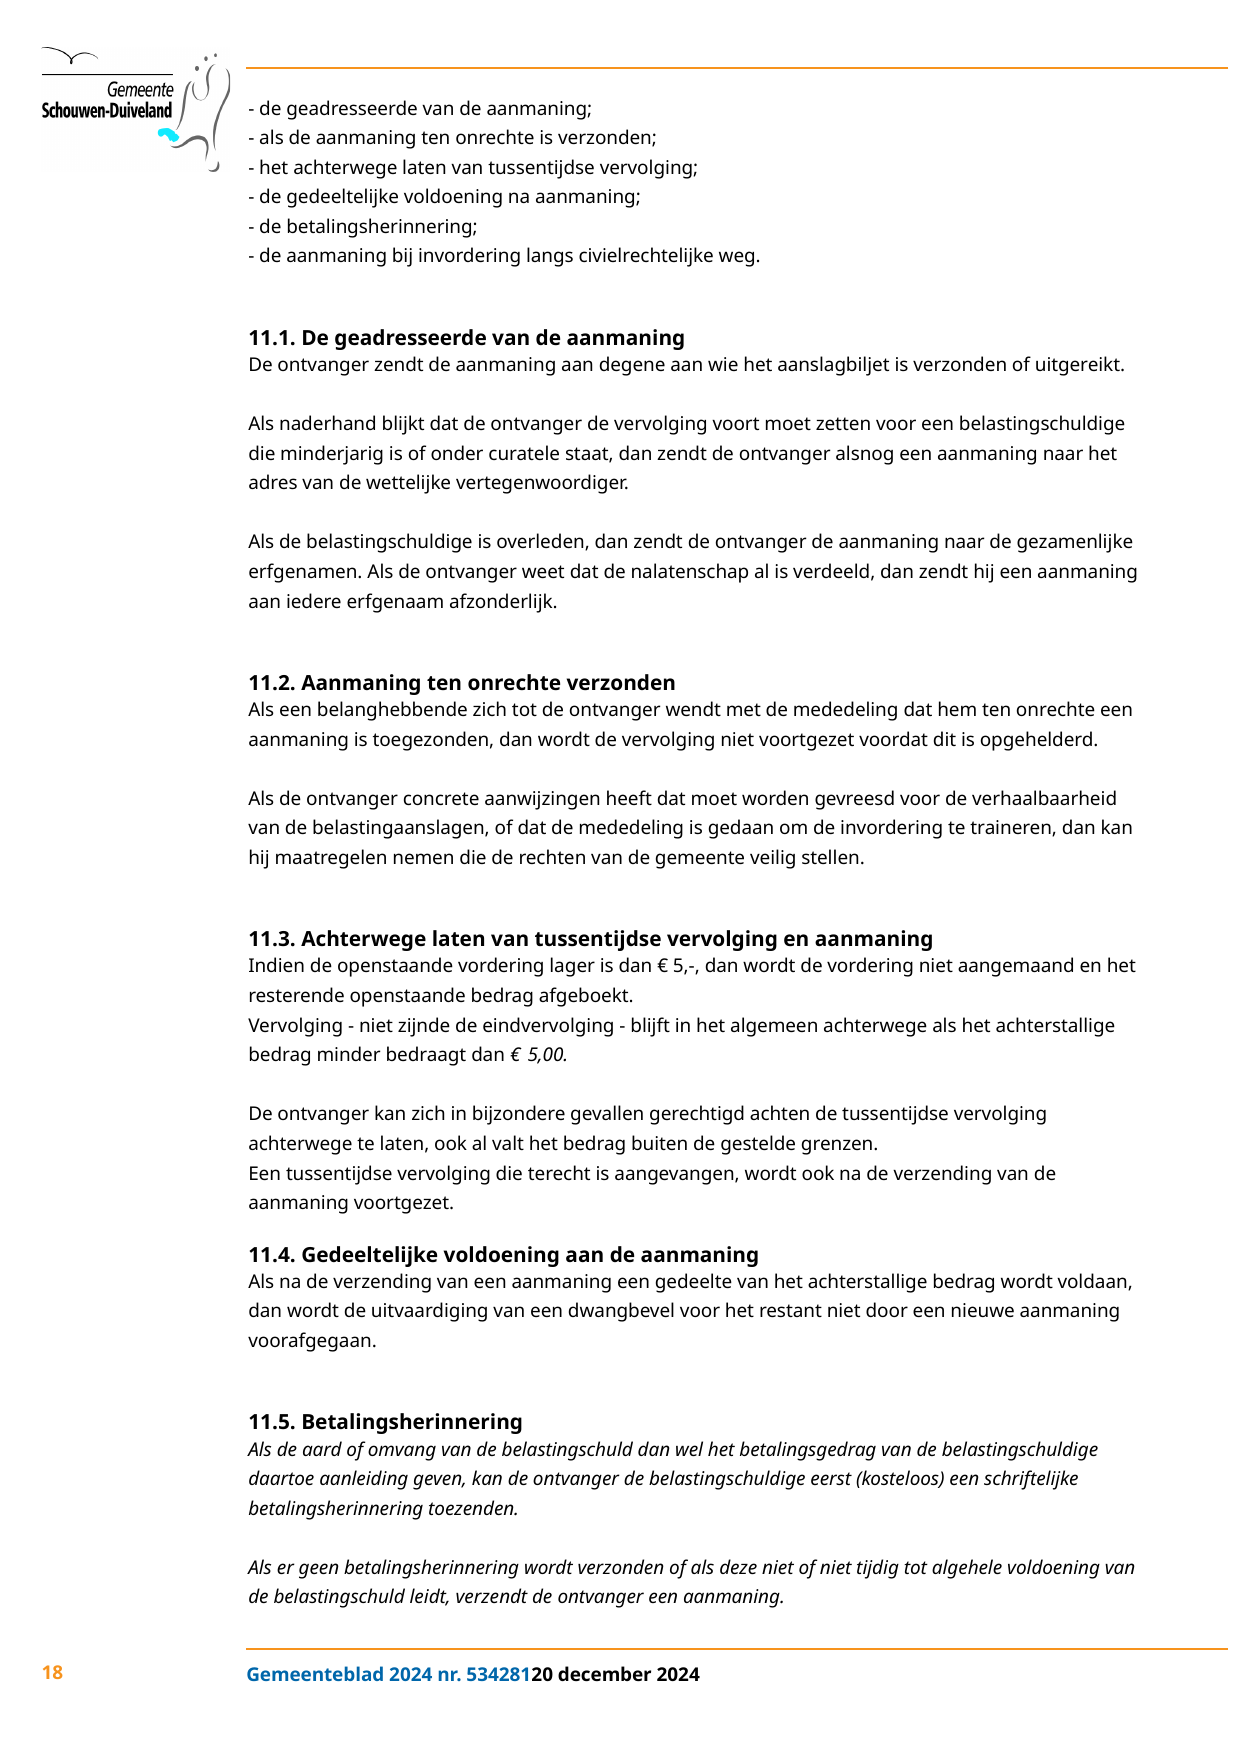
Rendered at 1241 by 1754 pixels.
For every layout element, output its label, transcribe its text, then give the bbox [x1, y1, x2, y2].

text De ontvanger kan zich in bijzondere gevallen gerechtigd achten de tussentijdse vervolging achterwege te laten, ook al valt het bedrag buiten de gestelde grenzen. [248, 1101, 1152, 1156]
text Als een belanghebbende zich tot de ontvanger wendt met de mededeling dat hem ten onrechte een aanmaning is toegezonden, dan wordt de vervolging niet voortgezet voordat dit is opgehelderd. [248, 696, 1152, 752]
text 11.2. Aanmaning ten onrechte verzonden [248, 668, 1152, 696]
text - als de aanmaning ten onrechte is verzonden; [248, 124, 1152, 150]
text - de aanmaning bij invordering langs civielrechtelijke weg. [248, 243, 1152, 268]
text Als naderhand blijkt dat de ontvanger de vervolging voort moet zetten voor een belastingschuldige die minderjarig is of onder curatele staat, dan zendt de ontvanger alsnog een aanmaning naar het adres van de wettelijke vertegenwoordiger. [248, 410, 1152, 495]
text Een tussentijdse vervolging die terecht is aangevangen, wordt ook na de verzending van de aanmaning voortgezet. [248, 1160, 1152, 1215]
text De ontvanger zendt de aanmaning aan degene aan wie het aanslagbiljet is verzonden of uitgereikt. [248, 351, 1152, 377]
text Als de aard of omvang van de belastingschuld dan wel het betalingsgedrag van de belastingschuldige daartoe aanleiding geven, kan de ontvanger de belastingschuldige eerst (kosteloos) een schriftelijke betalingsherinnering toezenden. [248, 1436, 1152, 1521]
picture [41, 47, 231, 172]
text - het achterwege laten van tussentijdse vervolging; [248, 154, 1152, 180]
text Vervolging - niet zijnde de eindvervolging - blijft in het algemeen achterwege als het achterstallige bedrag minder bedraagt dan € 5,00. [248, 1012, 1152, 1067]
text - de geadresseerde van de aanmaning; [248, 95, 1152, 121]
text 11.4. Gedeeltelijke voldoening aan de aanmaning [248, 1240, 1152, 1268]
text 11.1. De geadresseerde van de aanmaning [248, 323, 1152, 351]
text Indien de openstaande vordering lager is dan € 5,-, dan wordt de vordering niet aangemaand en het resterende openstaande bedrag afgeboekt. [248, 953, 1152, 1008]
text - de betalingsherinnering; [248, 213, 1152, 239]
text 11.5. Betalingsherinnering [248, 1407, 1152, 1436]
text Als na de verzending van een aanmaning een gedeelte van het achterstallige bedrag wordt voldaan, dan wordt de uitvaardiging van een dwangbevel voor het restant niet door een nieuwe aanmaning voorafgegaan. [248, 1268, 1152, 1353]
text Als de belastingschuldige is overleden, dan zendt de ontvanger de aanmaning naar de gezamenlijke erfgenamen. Als de ontvanger weet dat de nalatenschap al is verdeeld, dan zendt hij een aanmaning aan iedere erfgenaam afzonderlijk. [248, 529, 1152, 613]
text Als de ontvanger concrete aanwijzingen heeft dat moet worden gevreesd voor de verhaalbaarheid van de belastingaanslagen, of dat de mededeling is gedaan om de invordering te traineren, dan kan hij maatregelen nemen die de rechten van de gemeente veilig stellen. [248, 785, 1152, 870]
text - de gedeeltelijke voldoening na aanmaning; [248, 183, 1152, 209]
text 11.3. Achterwege laten van tussentijdse vervolging en aanmaning [248, 924, 1152, 953]
text Als er geen betalingsherinnering wordt verzonden of als deze niet of niet tijdig tot algehele voldoening van de belastingschuld leidt, verzendt de ontvanger een aanmaning. [248, 1554, 1152, 1609]
